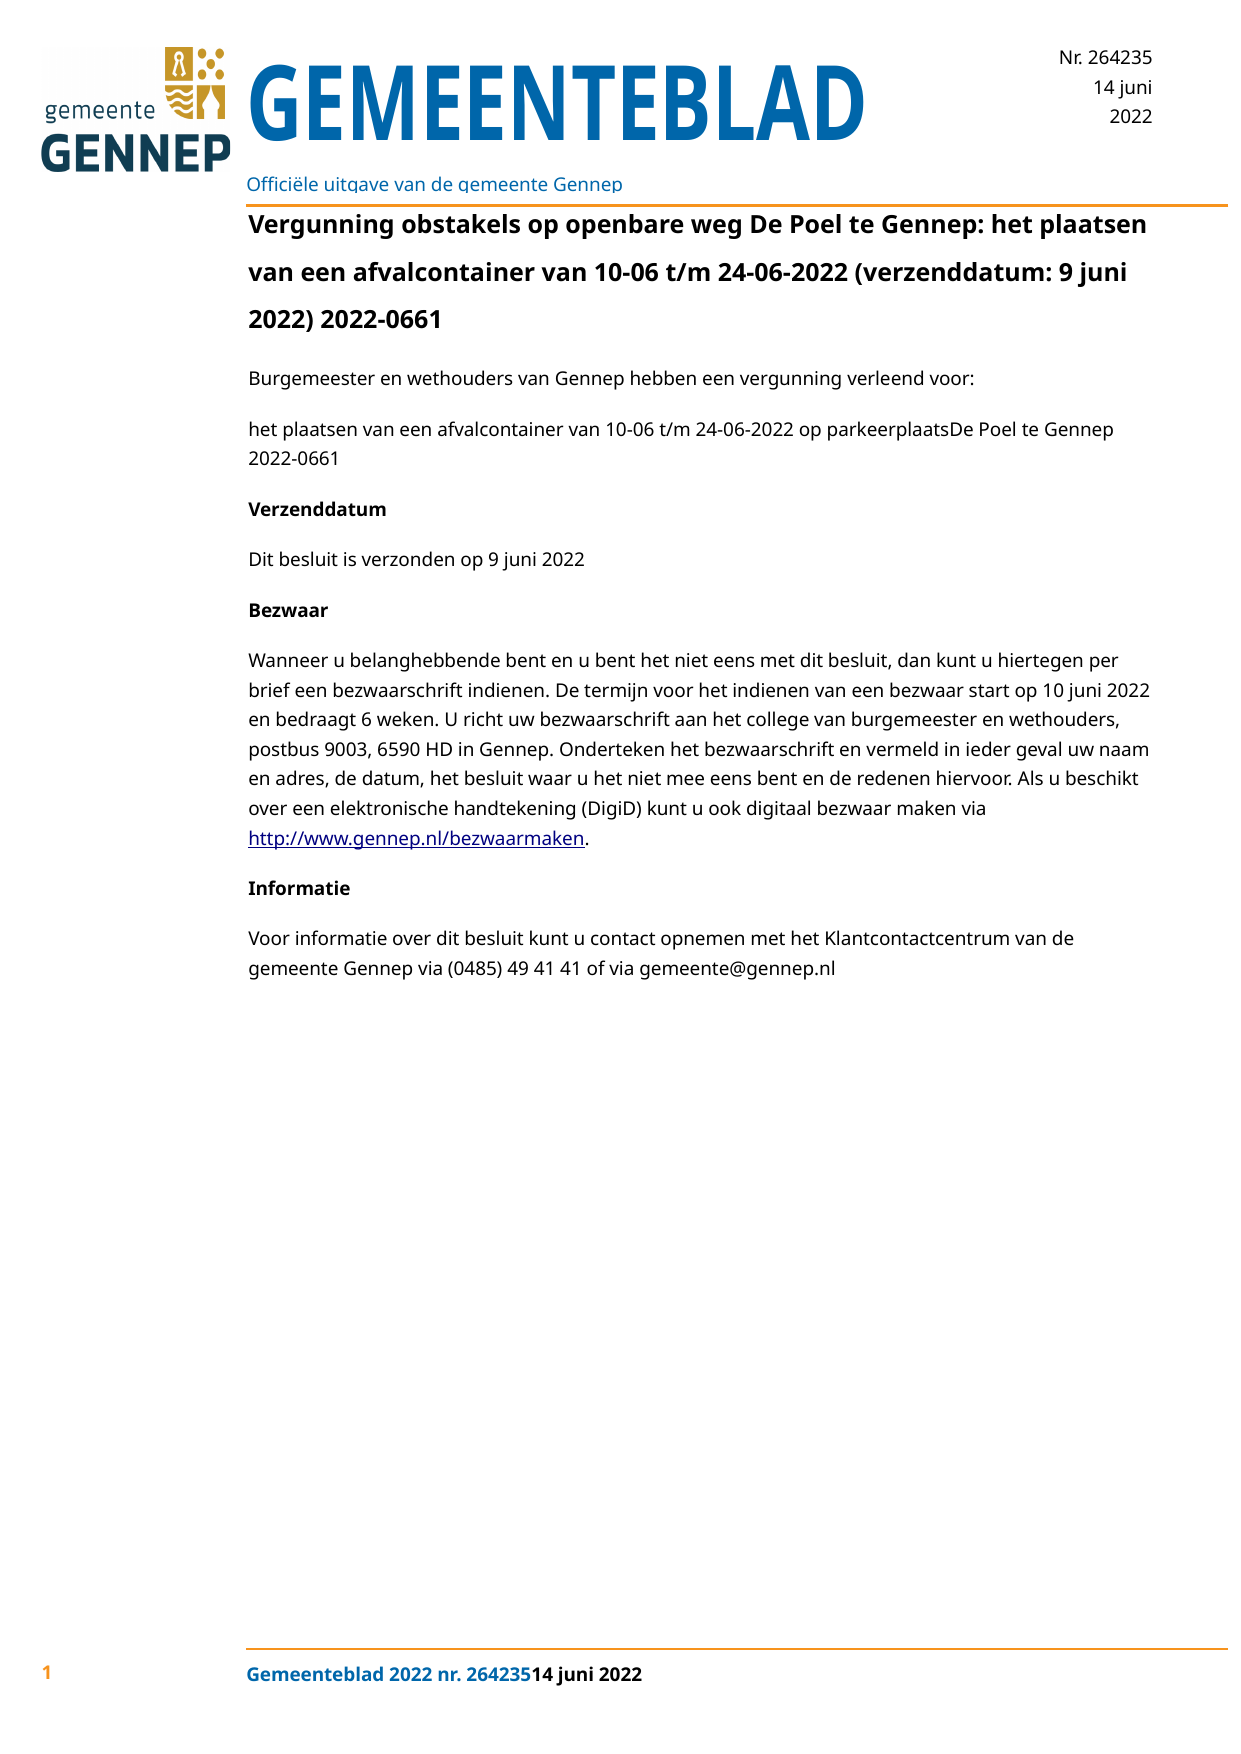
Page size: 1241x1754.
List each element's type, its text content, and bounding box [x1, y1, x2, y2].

text het plaatsen van een afvalcontainer van 10-06 t/m 24-06-2022 op parkeerplaatsDe Poel te Gennep 2022-0661 [248, 416, 1152, 471]
text Vergunning obstakels op openbare weg De Poel te Gennep: het plaatsen van een afvalcontainer van 10-06 t/m 24-06-2022 (verzenddatum: 9 juni 2022) 2022-0661 [248, 207, 1152, 336]
text Verzenddatum [248, 496, 1152, 522]
text Burgemeester en wethouders van Gennep hebben een vergunning verleend voor: [248, 366, 1152, 391]
text Dit besluit is verzonden op 9 juni 2022 [248, 546, 1152, 572]
picture [41, 47, 231, 172]
text Bezwaar [248, 597, 1152, 622]
text Wanneer u belanghebbende bent en u bent het niet eens met dit besluit, dan kunt u hiertegen per brief een bezwaarschrift indienen. De termijn voor het indienen van een bezwaar start op 10 juni 2022 en bedraagt 6 weken. U richt uw bezwaarschrift aan het college van burgemeester en wethouders, postbus 9003, 6590 HD in Gennep. Onderteken het bezwaarschrift en vermeld in ieder geval uw naam en adres, de datum, het besluit waar u het niet mee eens bent en de redenen hiervoor. Als u beschikt over een elektronische handtekening (DigiD) kunt u ook digitaal bezwaar maken via http://www.gennep.nl/bezwaarmaken. [248, 647, 1152, 850]
text Voor informatie over dit besluit kunt u contact opnemen met het Klantcontactcentrum van de gemeente Gennep via (0485) 49 41 41 of via gemeente@gennep.nl [248, 926, 1152, 981]
text Informatie [248, 875, 1152, 901]
